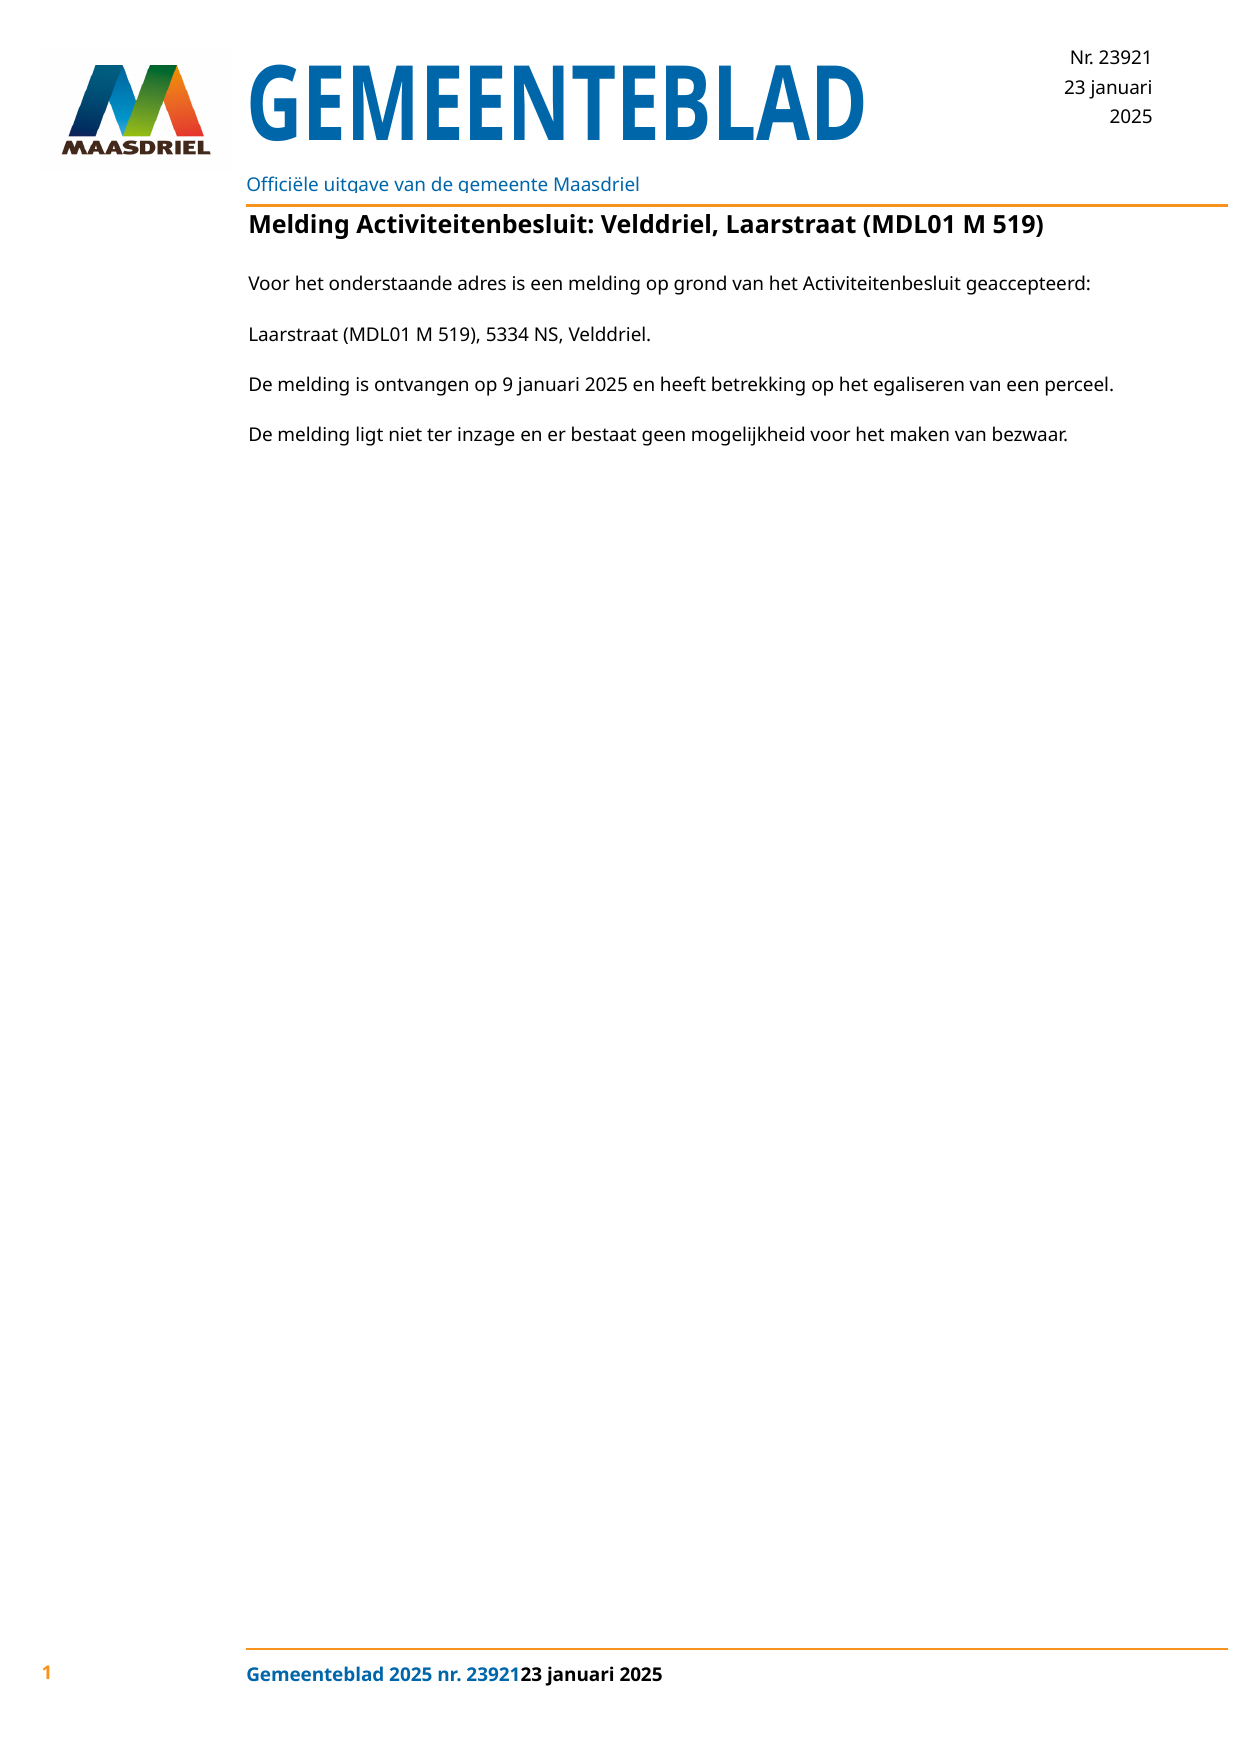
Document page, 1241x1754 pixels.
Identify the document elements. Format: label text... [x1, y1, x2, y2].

picture [41, 47, 231, 172]
text De melding is ontvangen op 9 januari 2025 en heeft betrekking op het egaliseren van een perceel. [248, 371, 1152, 397]
text Laarstraat (MDL01 M 519), 5334 NS, Velddriel. [248, 321, 1152, 346]
text De melding ligt niet ter inzage en er bestaat geen mogelijkheid voor het maken van bezwaar. [248, 422, 1152, 447]
text Voor het onderstaande adres is een melding op grond van het Activiteitenbesluit geaccepteerd: [248, 270, 1152, 296]
text Melding Activiteitenbesluit: Velddriel, Laarstraat (MDL01 M 519) [248, 207, 1152, 241]
